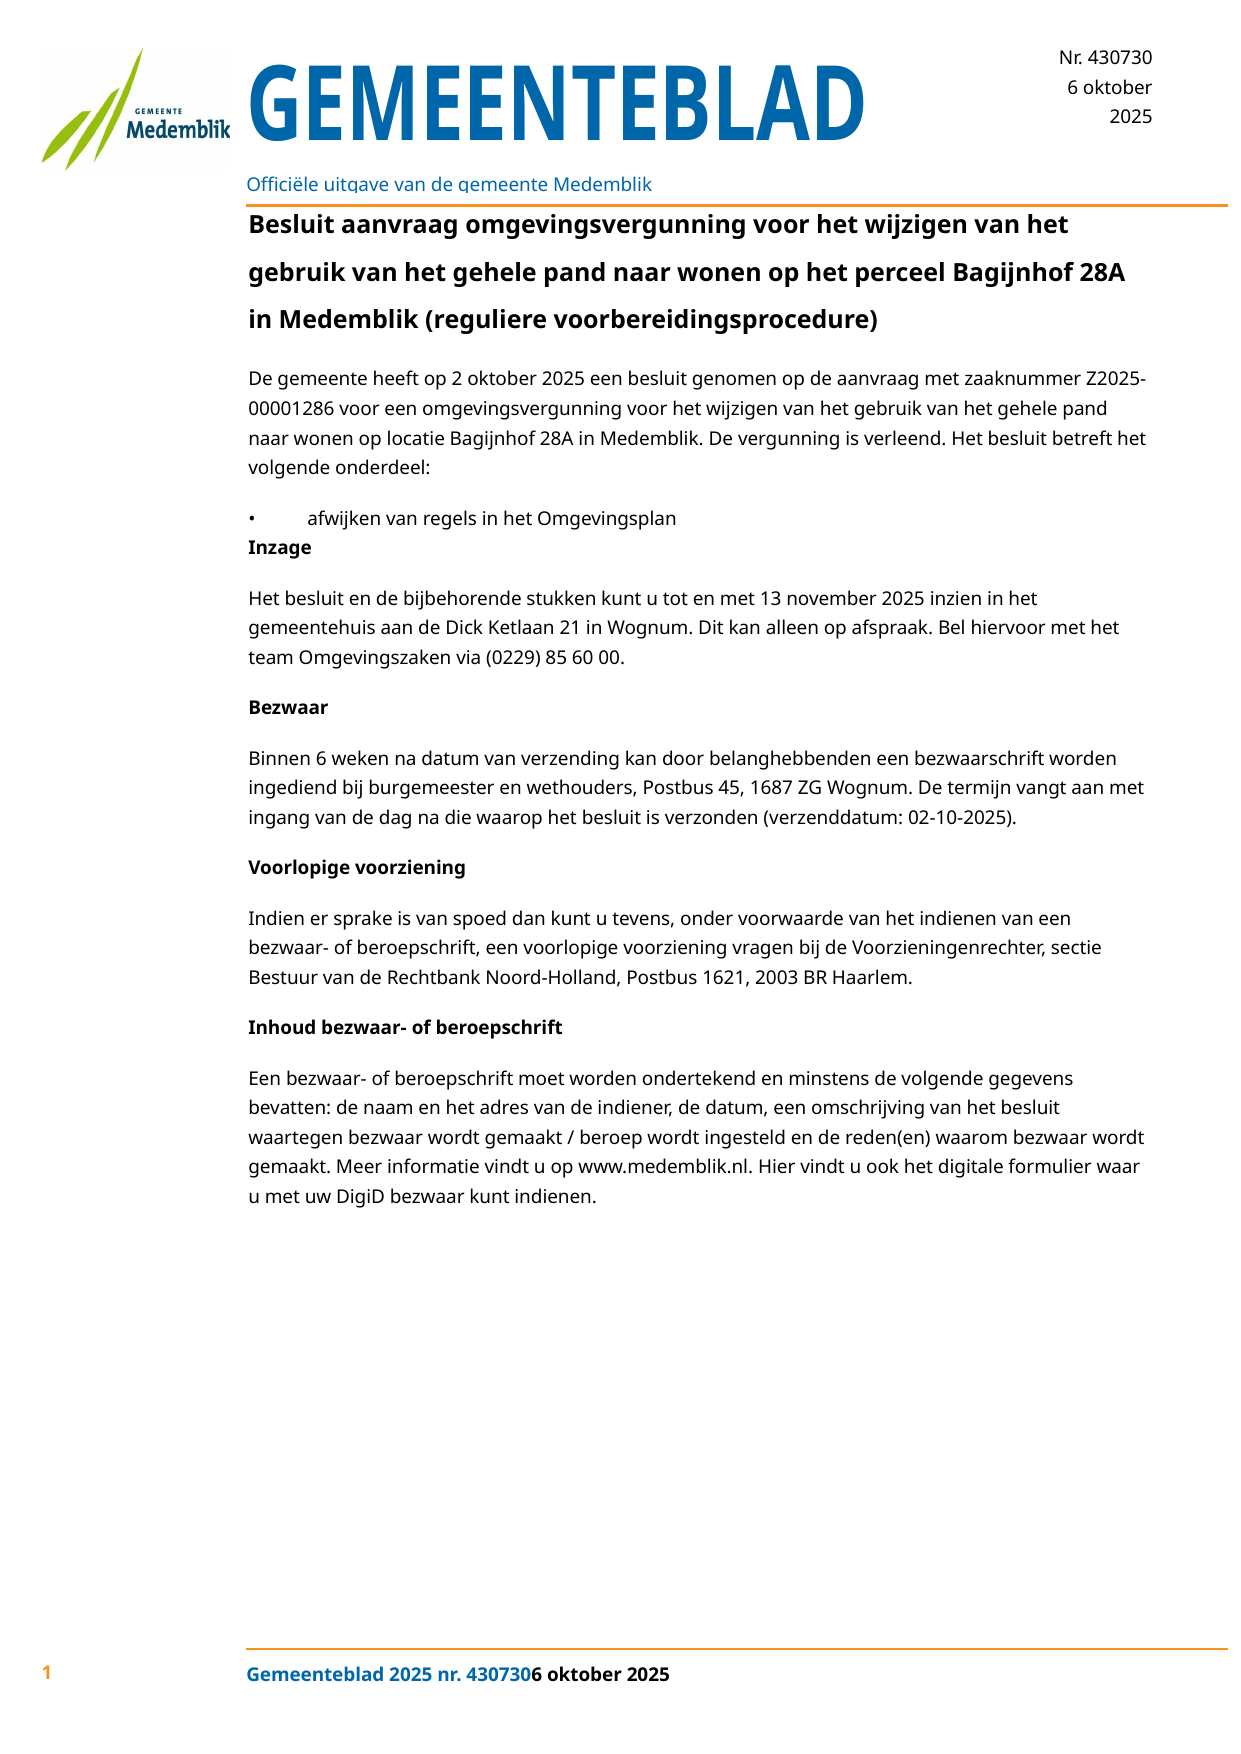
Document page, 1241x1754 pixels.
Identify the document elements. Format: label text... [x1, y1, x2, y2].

text Indien er sprake is van spoed dan kunt u tevens, onder voorwaarde van het indienen van een bezwaar- of beroepschrift, een voorlopige voorziening vragen bij de Voorzieningenrechter, sectie Bestuur van de Rechtbank Noord-Holland, Postbus 1621, 2003 BR Haarlem. [248, 905, 1152, 989]
text Bezwaar [248, 694, 1152, 720]
list afwijken van regels in het Omgevingsplan [248, 505, 1152, 530]
text Het besluit en de bijbehorende stukken kunt u tot en met 13 november 2025 inzien in het gemeentehuis aan de Dick Ketlaan 21 in Wognum. Dit kan alleen op afspraak. Bel hiervoor met het team Omgevingszaken via (0229) 85 60 00. [248, 585, 1152, 669]
text Binnen 6 weken na datum van verzending kan door belanghebbenden een bezwaarschrift worden ingediend bij burgemeester en wethouders, Postbus 45, 1687 ZG Wognum. De termijn vangt aan met ingang van de dag na die waarop het besluit is verzonden (verzenddatum: 02-10-2025). [248, 745, 1152, 829]
text Een bezwaar- of beroepschrift moet worden ondertekend en minstens de volgende gegevens bevatten: de naam en het adres van de indiener, de datum, een omschrijving van het besluit waartegen bezwaar wordt gemaakt / beroep wordt ingesteld en de reden(en) waarom bezwaar wordt gemaakt. Meer informatie vindt u op www.medemblik.nl. Hier vindt u ook het digitale formulier waar u met uw DigiD bezwaar kunt indienen. [248, 1065, 1152, 1209]
text Voorlopige voorziening [248, 854, 1152, 880]
text Inzage [248, 534, 1152, 560]
text Besluit aanvraag omgevingsvergunning voor het wijzigen van het gebruik van het gehele pand naar wonen op het perceel Bagijnhof 28A in Medemblik (reguliere voorbereidingsprocedure) [248, 207, 1152, 336]
picture [41, 47, 231, 172]
text Inhoud bezwaar- of beroepschrift [248, 1014, 1152, 1040]
text De gemeente heeft op 2 oktober 2025 een besluit genomen op de aanvraag met zaaknummer Z2025-00001286 voor een omgevingsvergunning voor het wijzigen van het gebruik van het gehele pand naar wonen op locatie Bagijnhof 28A in Medemblik. De vergunning is verleend. Het besluit betreft het volgende onderdeel: [248, 366, 1152, 480]
